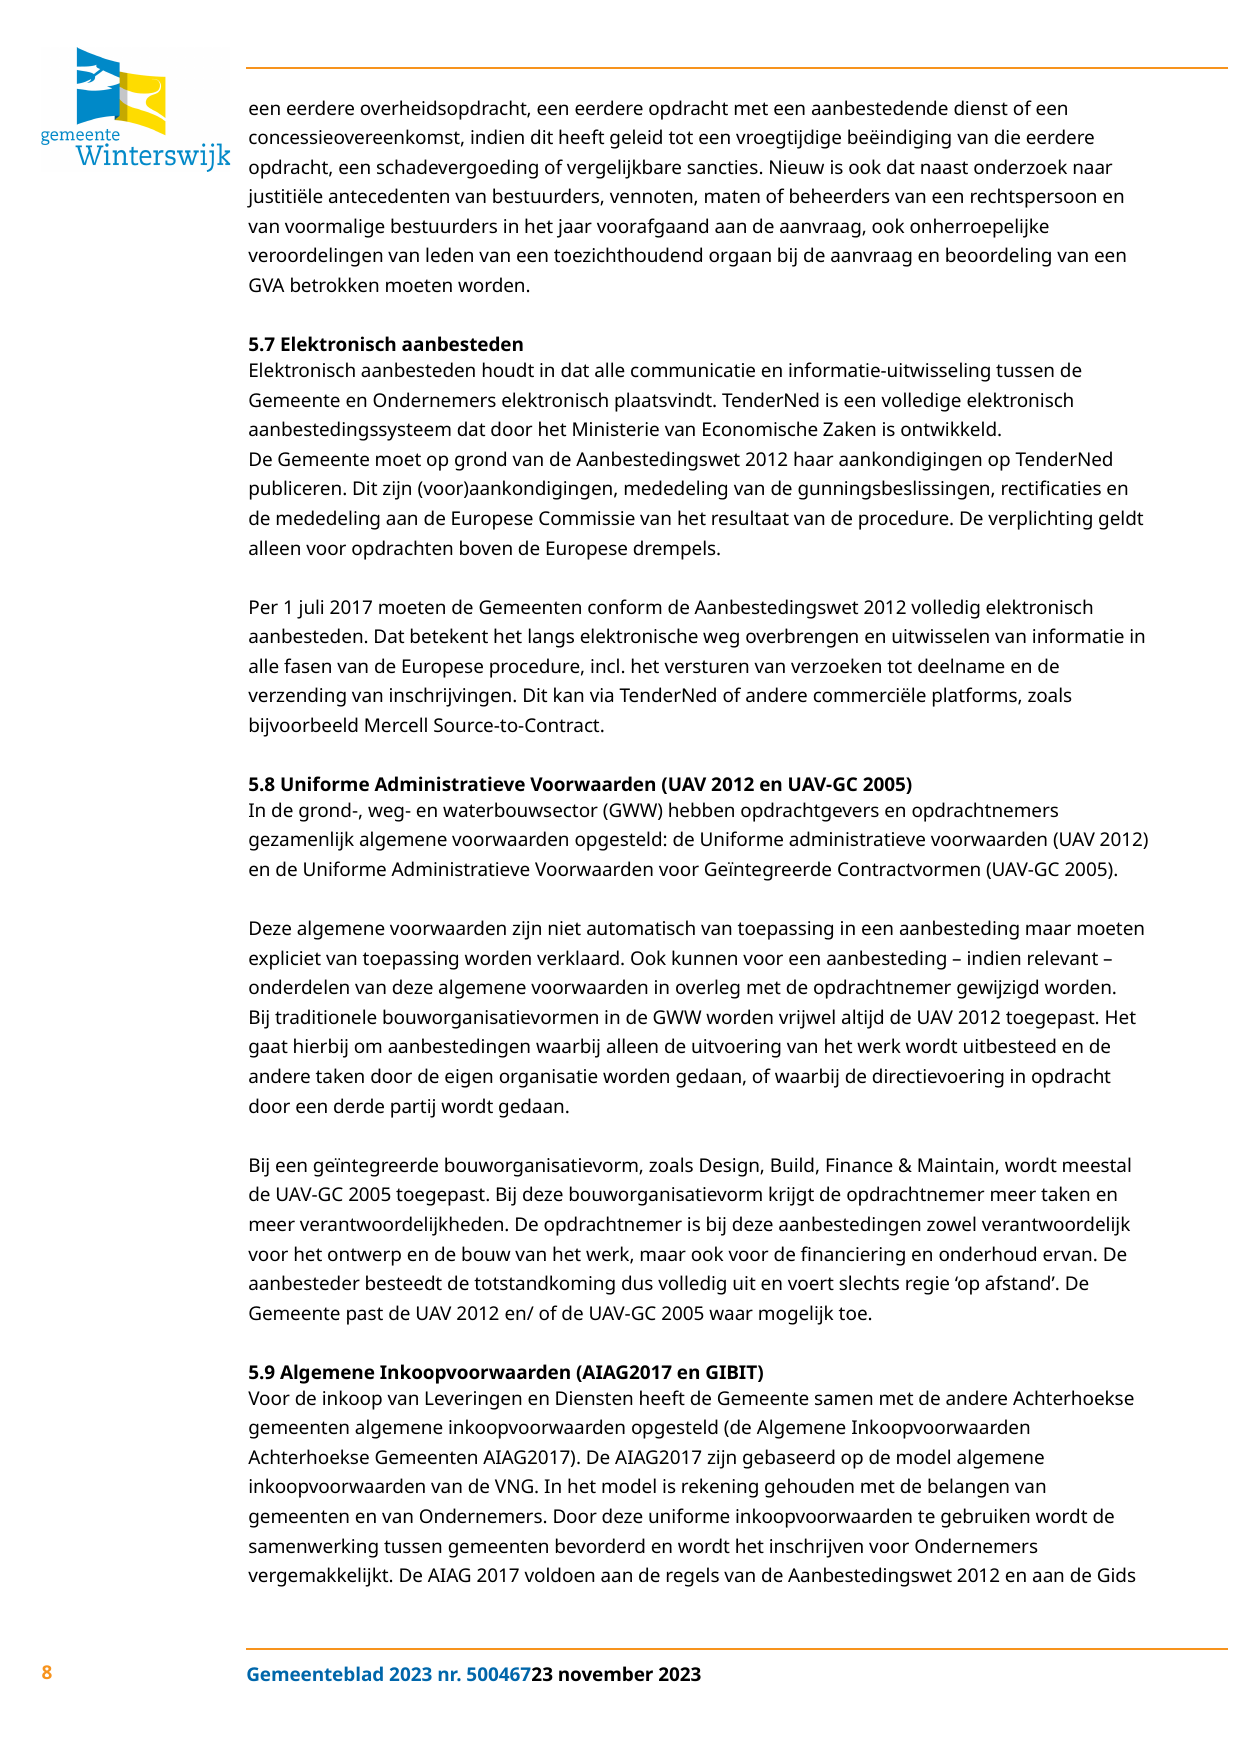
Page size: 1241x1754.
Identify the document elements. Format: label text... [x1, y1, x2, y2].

text Voor de inkoop van Leveringen en Diensten heeft de Gemeente samen met de andere Achterhoekse gemeenten algemene inkoopvoorwaarden opgesteld (de Algemene Inkoopvoorwaarden Achterhoekse Gemeenten AIAG2017). De AIAG2017 zijn gebaseerd op de model algemene inkoopvoorwaarden van de VNG. In het model is rekening gehouden met de belangen van gemeenten en van Ondernemers. Door deze uniforme inkoopvoorwaarden te gebruiken wordt de samenwerking tussen gemeenten bevorderd en wordt het inschrijven voor Ondernemers vergemakkelijkt. De AIAG 2017 voldoen aan de regels van de Aanbestedingswet 2012 en aan de Gids [248, 1385, 1152, 1588]
text 5.7 Elektronisch aanbesteden [248, 331, 1152, 357]
text In de grond-, weg- en waterbouwsector (GWW) hebben opdrachtgevers en opdrachtnemers gezamenlijk algemene voorwaarden opgesteld: de Uniforme administratieve voorwaarden (UAV 2012) en de Uniforme Administratieve Voorwaarden voor Geïntegreerde Contractvormen (UAV-GC 2005). [248, 797, 1152, 882]
text Bij een geïntegreerde bouworganisatievorm, zoals Design, Build, Finance & Maintain, wordt meestal de UAV-GC 2005 toegepast. Bij deze bouworganisatievorm krijgt de opdrachtnemer meer taken en meer verantwoordelijkheden. De opdrachtnemer is bij deze aanbestedingen zowel verantwoordelijk voor het ontwerp en de bouw van het werk, maar ook voor de financiering en onderhoud ervan. De aanbesteder besteedt de totstandkoming dus volledig uit en voert slechts regie ‘op afstand’. De Gemeente past de UAV 2012 en/ of de UAV-GC 2005 waar mogelijk toe. [248, 1152, 1152, 1326]
text De Gemeente moet op grond van de Aanbestedingswet 2012 haar aankondigingen op TenderNed publiceren. Dit zijn (voor)aankondigingen, mededeling van de gunningsbeslissingen, rectificaties en de mededeling aan de Europese Commissie van het resultaat van de procedure. De verplichting geldt alleen voor opdrachten boven de Europese drempels. [248, 446, 1152, 560]
text Deze algemene voorwaarden zijn niet automatisch van toepassing in een aanbesteding maar moeten expliciet van toepassing worden verklaard. Ook kunnen voor een aanbesteding – indien relevant – onderdelen van deze algemene voorwaarden in overleg met de opdrachtnemer gewijzigd worden. [248, 915, 1152, 1000]
text een eerdere overheidsopdracht, een eerdere opdracht met een aanbestedende dienst of een concessieovereenkomst, indien dit heeft geleid tot een vroegtijdige beëindiging van die eerdere opdracht, een schadevergoeding of vergelijkbare sancties. Nieuw is ook dat naast onderzoek naar justitiële antecedenten van bestuurders, vennoten, maten of beheerders van een rechtspersoon en van voormalige bestuurders in het jaar voorafgaand aan de aanvraag, ook onherroepelijke veroordelingen van leden van een toezichthoudend orgaan bij de aanvraag en beoordeling van een GVA betrokken moeten worden. [248, 95, 1152, 298]
picture [41, 47, 231, 172]
text Elektronisch aanbesteden houdt in dat alle communicatie en informatie-uitwisseling tussen de Gemeente en Ondernemers elektronisch plaatsvindt. TenderNed is een volledige elektronisch aanbestedingssysteem dat door het Ministerie van Economische Zaken is ontwikkeld. [248, 357, 1152, 442]
text 5.8 Uniforme Administratieve Voorwaarden (UAV 2012 en UAV-GC 2005) [248, 771, 1152, 797]
text Per 1 juli 2017 moeten de Gemeenten conform de Aanbestedingswet 2012 volledig elektronisch aanbesteden. Dat betekent het langs elektronische weg overbrengen en uitwisselen van informatie in alle fasen van de Europese procedure, incl. het versturen van verzoeken tot deelname en de verzending van inschrijvingen. Dit kan via TenderNed of andere commerciële platforms, zoals bijvoorbeeld Mercell Source-to-Contract. [248, 594, 1152, 738]
text 5.9 Algemene Inkoopvoorwaarden (AIAG2017 en GIBIT) [248, 1359, 1152, 1385]
picture [225, 153, 231, 162]
text Bij traditionele bouworganisatievormen in de GWW worden vrijwel altijd de UAV 2012 toegepast. Het gaat hierbij om aanbestedingen waarbij alleen de uitvoering van het werk wordt uitbesteed en de andere taken door de eigen organisatie worden gedaan, of waarbij de directievoering in opdracht door een derde partij wordt gedaan. [248, 1004, 1152, 1119]
